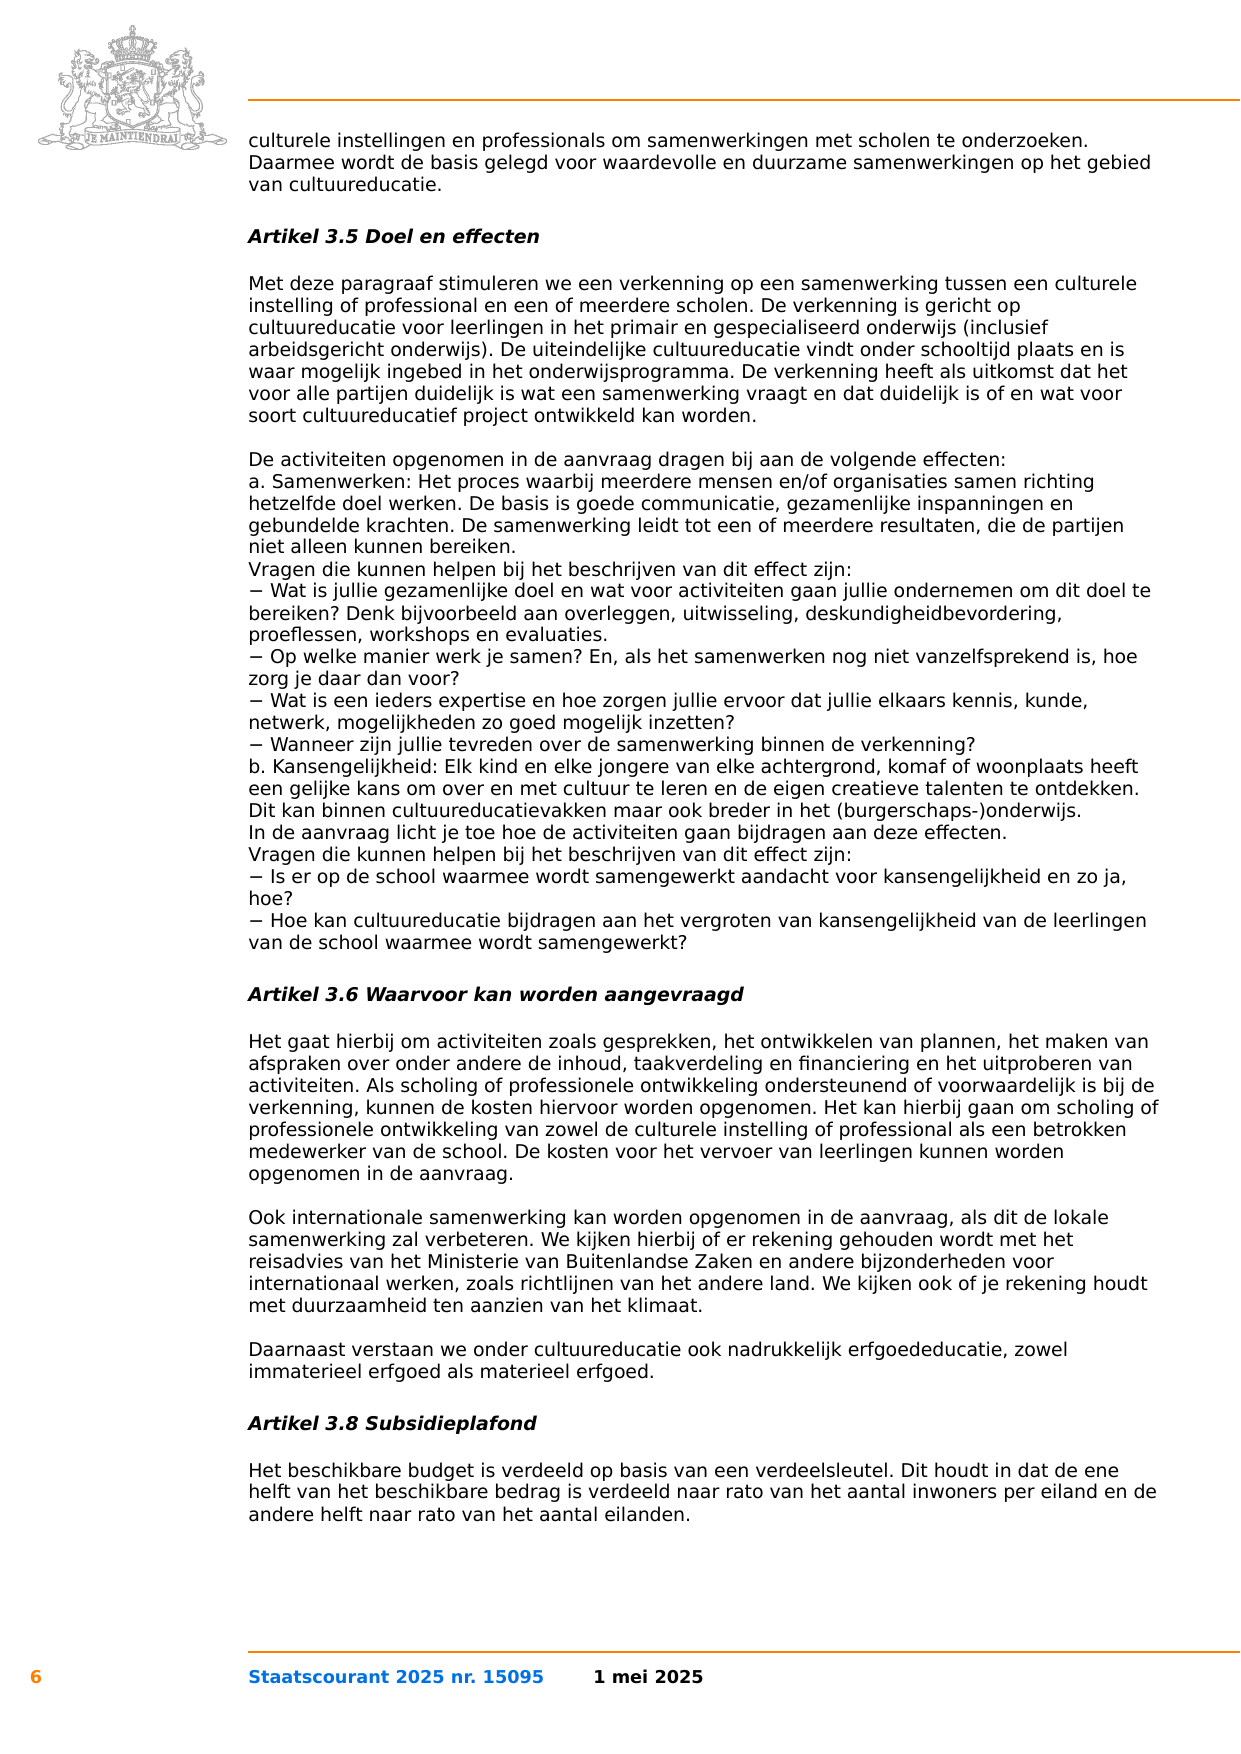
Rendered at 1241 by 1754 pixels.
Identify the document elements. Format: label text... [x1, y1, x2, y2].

text Ook internationale samenwerking kan worden opgenomen in de aanvraag, als dit de lokale samenwerking zal verbeteren. We kijken hierbij of er rekening gehouden wordt met het reisadvies van het Ministerie van Buitenlandse Zaken en andere bijzonderheden voor internationaal werken, zoals richtlijnen van het andere land. We kijken ook of je rekening houdt met duurzaamheid ten aanzien van het klimaat. [248, 1207, 1163, 1317]
subtitle Artikel 3.8 Subsidieplafond [248, 1412, 1163, 1434]
text a. Samenwerken: Het proces waarbij meerdere mensen en/of organisaties samen richting hetzelfde doel werken. De basis is goede communicatie, gezamenlijke inspanningen en gebundelde krachten. De samenwerking leidt tot een of meerdere resultaten, die de partijen niet alleen kunnen bereiken. [248, 471, 1163, 558]
text De activiteiten opgenomen in de aanvraag dragen bij aan de volgende effecten: [248, 448, 1163, 471]
text culturele instellingen en professionals om samenwerkingen met scholen te onderzoeken. Daarmee wordt de basis gelegd voor waardevolle en duurzame samenwerkingen op het gebied van cultuureducatie. [248, 130, 1163, 196]
subtitle Artikel 3.5 Doel en effecten [248, 226, 1163, 248]
text − Op welke manier werk je samen? En, als het samenwerken nog niet vanzelfsprekend is, hoe zorg je daar dan voor? [248, 646, 1163, 690]
text − Hoe kan cultuureducatie bijdragen aan het vergroten van kansengelijkheid van de leerlingen van de school waarmee wordt samengewerkt? [248, 910, 1163, 954]
text Het gaat hierbij om activiteiten zoals gesprekken, het ontwikkelen van plannen, het maken van afspraken over onder andere de inhoud, taakverdeling en financiering en het uitproberen van activiteiten. Als scholing of professionele ontwikkeling ondersteunend of voorwaardelijk is bij de verkenning, kunnen de kosten hiervoor worden opgenomen. Het kan hierbij gaan om scholing of professionele ontwikkeling van zowel de culturele instelling of professional als een betrokken medewerker van de school. De kosten voor het vervoer van leerlingen kunnen worden opgenomen in de aanvraag. [248, 1031, 1163, 1185]
text − Is er op de school waarmee wordt samengewerkt aandacht voor kansengelijkheid en zo ja, hoe? [248, 866, 1163, 910]
picture [38, 25, 227, 150]
text Het beschikbare budget is verdeeld op basis van een verdeelsleutel. Dit houdt in dat de ene helft van het beschikbare bedrag is verdeeld naar rato van het aantal inwoners per eiland en de andere helft naar rato van het aantal eilanden. [248, 1459, 1163, 1525]
text Daarnaast verstaan we onder cultuureducatie ook nadrukkelijk erfgoededucatie, zowel immaterieel erfgoed als materieel erfgoed. [248, 1338, 1163, 1382]
text In de aanvraag licht je toe hoe de activiteiten gaan bijdragen aan deze effecten. [248, 822, 1163, 844]
text Vragen die kunnen helpen bij het beschrijven van dit effect zijn: [248, 844, 1163, 866]
text Vragen die kunnen helpen bij het beschrijven van dit effect zijn: [248, 558, 1163, 580]
text b. Kansengelijkheid: Elk kind en elke jongere van elke achtergrond, komaf of woonplaats heeft een gelijke kans om over en met cultuur te leren en de eigen creatieve talenten te ontdekken. Dit kan binnen cultuureducatievakken maar ook breder in het (burgerschaps-)onderwijs. [248, 756, 1163, 822]
text − Wanneer zijn jullie tevreden over de samenwerking binnen de verkenning? [248, 734, 1163, 756]
subtitle Artikel 3.6 Waarvoor kan worden aangevraagd [248, 984, 1163, 1006]
text Met deze paragraaf stimuleren we een verkenning op een samenwerking tussen een culturele instelling of professional en een of meerdere scholen. De verkenning is gericht op cultuureducatie voor leerlingen in het primair en gespecialiseerd onderwijs (inclusief arbeidsgericht onderwijs). De uiteindelijke cultuureducatie vindt onder schooltijd plaats en is waar mogelijk ingebed in het onderwijsprogramma. De verkenning heeft als uitkomst dat het voor alle partijen duidelijk is wat een samenwerking vraagt en dat duidelijk is of en wat voor soort cultuureducatief project ontwikkeld kan worden. [248, 273, 1163, 427]
text − Wat is een ieders expertise en hoe zorgen jullie ervoor dat jullie elkaars kennis, kunde, netwerk, mogelijkheden zo goed mogelijk inzetten? [248, 690, 1163, 734]
text − Wat is jullie gezamenlijke doel en wat voor activiteiten gaan jullie ondernemen om dit doel te bereiken? Denk bijvoorbeeld aan overleggen, uitwisseling, deskundigheidbevordering, proeflessen, workshops en evaluaties. [248, 580, 1163, 646]
